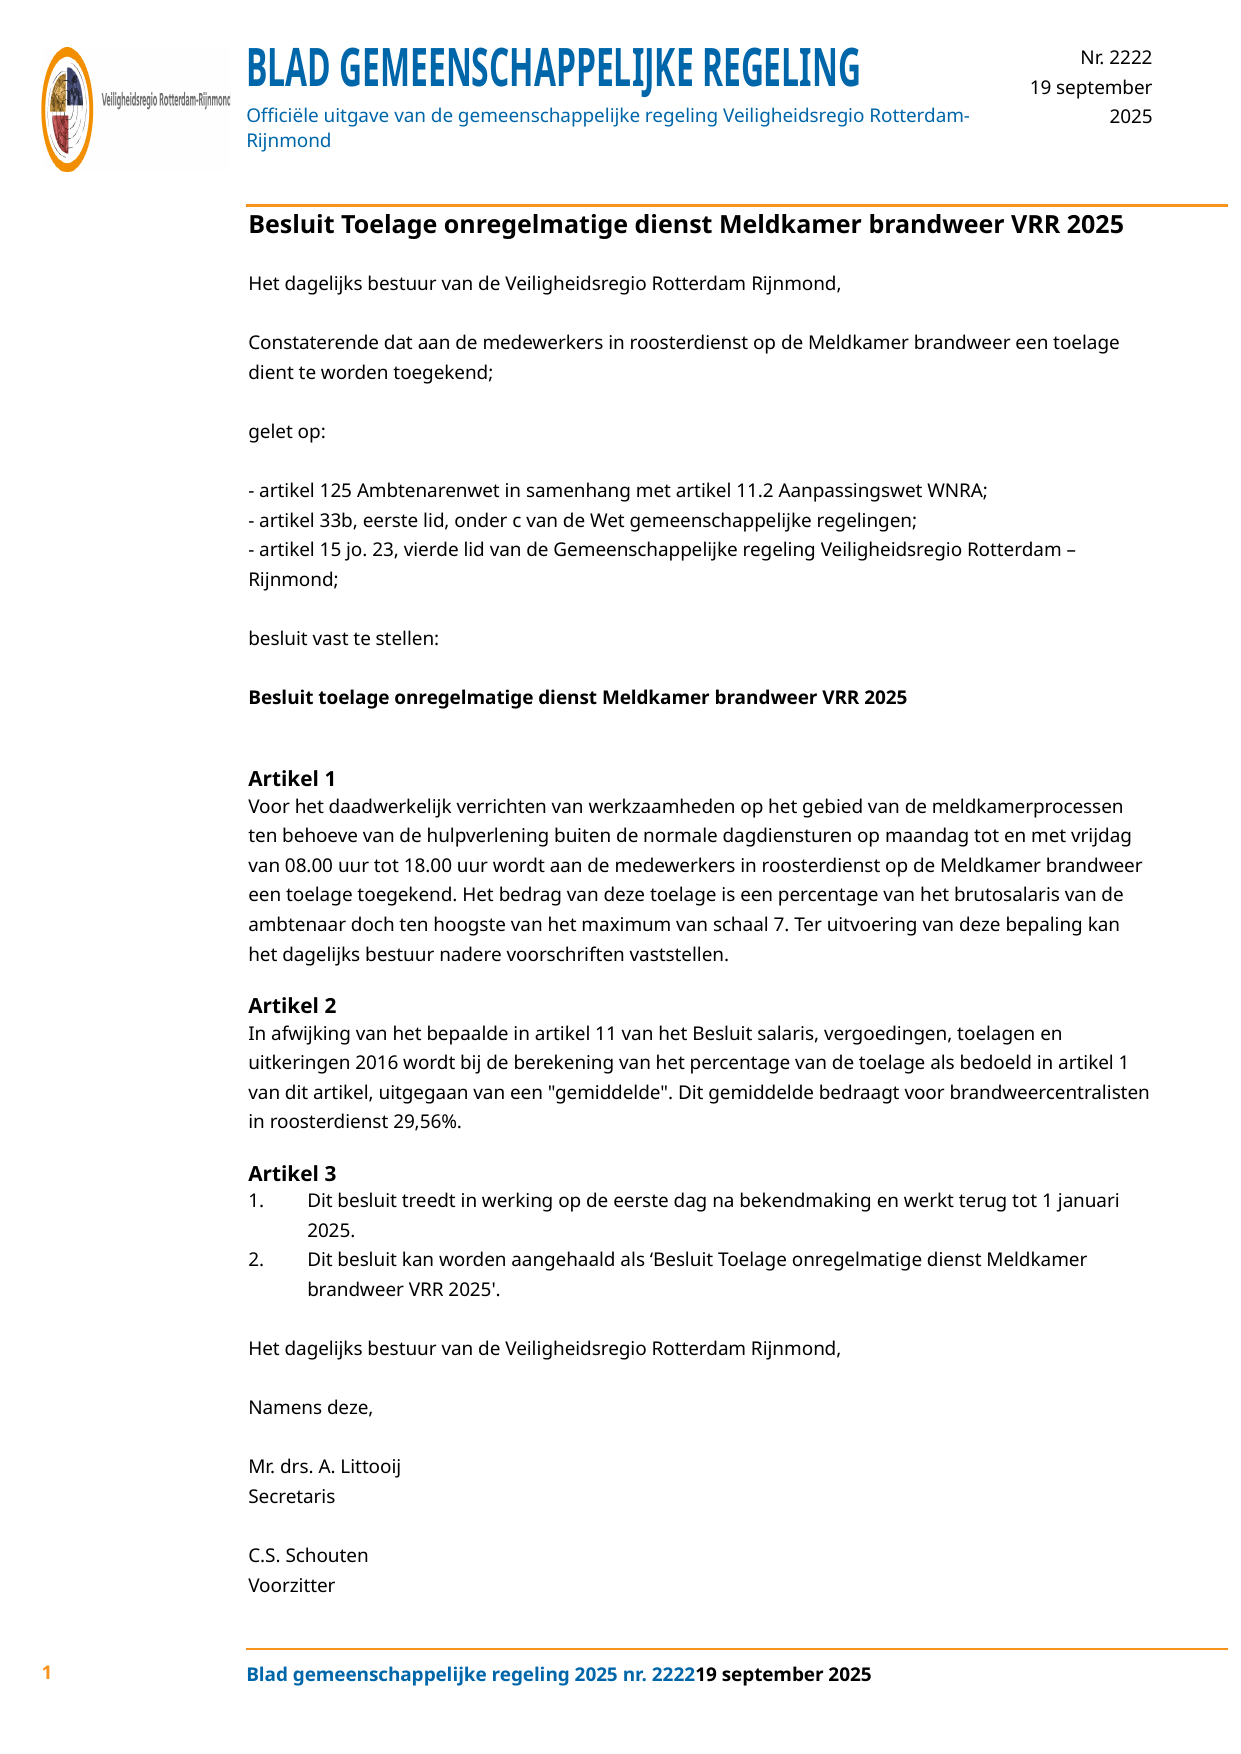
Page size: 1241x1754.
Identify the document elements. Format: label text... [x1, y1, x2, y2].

text Artikel 3 [248, 1159, 1152, 1187]
text Voor het daadwerkelijk verrichten van werkzaamheden op het gebied van de meldkamerprocessen ten behoeve van de hulpverlening buiten de normale dagdiensturen op maandag tot en met vrijdag van 08.00 uur tot 18.00 uur wordt aan de medewerkers in roosterdienst op de Meldkamer brandweer een toelage toegekend. Het bedrag van deze toelage is een percentage van het brutosalaris van de ambtenaar doch ten hoogste van het maximum van schaal 7. Ter uitvoering van deze bepaling kan het dagelijks bestuur nadere voorschriften vaststellen. [248, 793, 1152, 967]
text Artikel 1 [248, 764, 1152, 793]
text Artikel 2 [248, 991, 1152, 1020]
text Het dagelijks bestuur van de Veiligheidsregio Rotterdam Rijnmond, [248, 270, 1152, 296]
text C.S. Schouten [248, 1542, 1152, 1568]
text Het dagelijks bestuur van de Veiligheidsregio Rotterdam Rijnmond, [248, 1335, 1152, 1361]
text Namens deze, [248, 1394, 1152, 1420]
text besluit vast te stellen: [248, 625, 1152, 651]
text - artikel 33b, eerste lid, onder c van de Wet gemeenschappelijke regelingen; [248, 507, 1152, 533]
text - artikel 125 Ambtenarenwet in samenhang met artikel 11.2 Aanpassingswet WNRA; [248, 477, 1152, 503]
text Secretaris [248, 1483, 1152, 1509]
text Besluit toelage onregelmatige dienst Meldkamer brandweer VRR 2025 [248, 684, 1152, 710]
list Dit besluit treedt in werking op de eerste dag na bekendmaking en werkt terug tot 1 januari 2025. [248, 1187, 1152, 1243]
text Constaterende dat aan de medewerkers in roosterdienst op de Meldkamer brandweer een toelage dient te worden toegekend; [248, 329, 1152, 385]
list Dit besluit kan worden aangehaald als ‘Besluit Toelage onregelmatige dienst Meldkamer brandweer VRR 2025'. [248, 1246, 1152, 1302]
text Mr. drs. A. Littooij [248, 1453, 1152, 1479]
text In afwijking van het bepaalde in artikel 11 van het Besluit salaris, vergoedingen, toelagen en uitkeringen 2016 wordt bij de berekening van het percentage van de toelage als bedoeld in artikel 1 van dit artikel, uitgegaan van een "gemiddelde". Dit gemiddelde bedraagt voor brandweercentralisten in roosterdienst 29,56%. [248, 1020, 1152, 1134]
text gelet op: [248, 418, 1152, 444]
picture [41, 47, 231, 172]
text Besluit Toelage onregelmatige dienst Meldkamer brandweer VRR 2025 [248, 207, 1152, 241]
text Voorzitter [248, 1572, 1152, 1598]
text - artikel 15 jo. 23, vierde lid van de Gemeenschappelijke regeling Veiligheidsregio Rotterdam – Rijnmond; [248, 537, 1152, 592]
